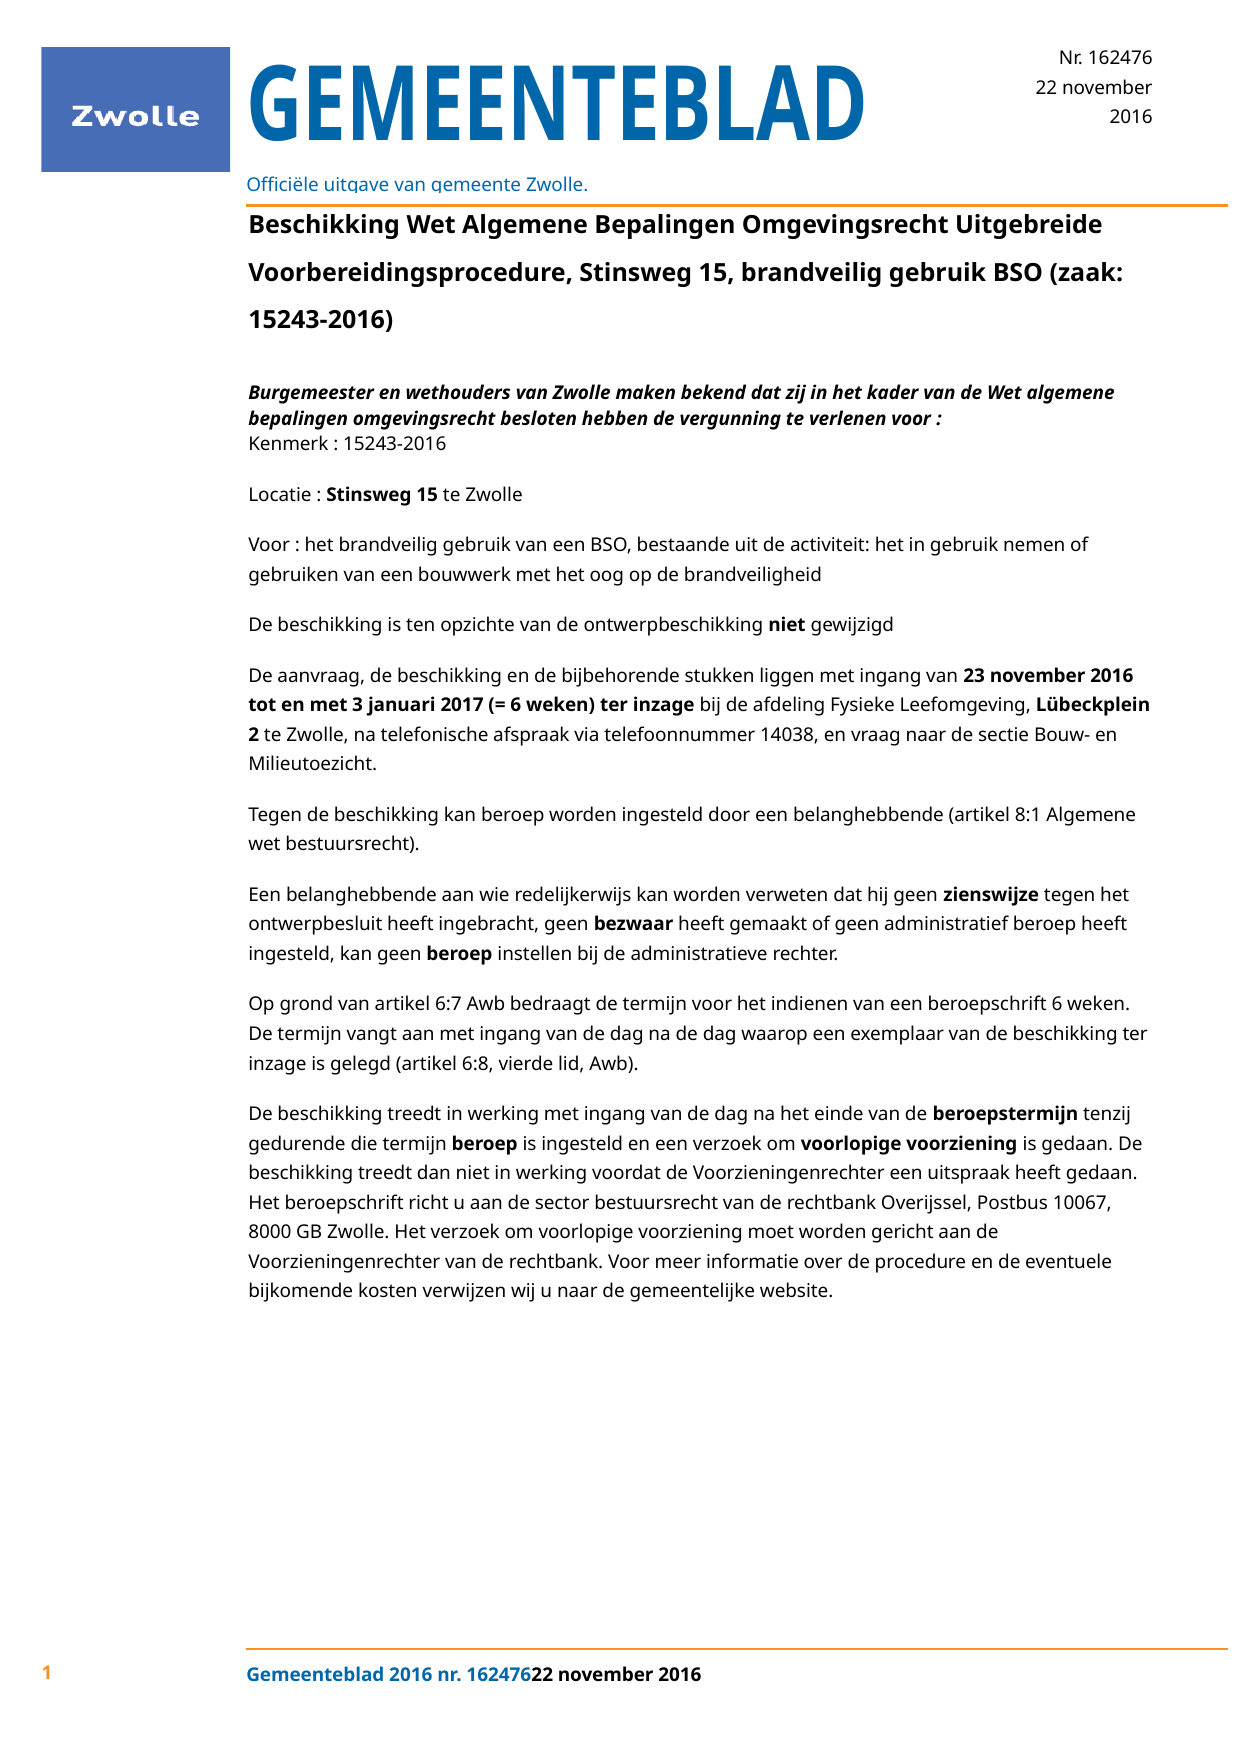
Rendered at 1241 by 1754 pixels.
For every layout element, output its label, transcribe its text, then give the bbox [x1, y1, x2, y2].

text Tegen de beschikking kan beroep worden ingesteld door een belanghebbende (artikel 8:1 Algemene wet bestuursrecht). [248, 801, 1152, 856]
text Burgemeester en wethouders van Zwolle maken bekend dat zij in het kader van de Wet algemene bepalingen omgevingsrecht besloten hebben de vergunning te verlenen voor : [248, 379, 1152, 431]
text De aanvraag, de beschikking en de bijbehorende stukken liggen met ingang van 23 november 2016 tot en met 3 januari 2017 (= 6 weken) ter inzage bij de afdeling Fysieke Leefomgeving, Lübeckplein 2 te Zwolle, na telefonische afspraak via telefoonnummer 14038, en vraag naar de sectie Bouw- en Milieutoezicht. [248, 662, 1152, 776]
text De beschikking treedt in werking met ingang van de dag na het einde van de beroepstermijn tenzij gedurende die termijn beroep is ingesteld en een verzoek om voorlopige voorziening is gedaan. De beschikking treedt dan niet in werking voordat de Voorzieningenrechter een uitspraak heeft gedaan. Het beroepschrift richt u aan de sector bestuursrecht van de rechtbank Overijssel, Postbus 10067, 8000 GB Zwolle. Het verzoek om voorlopige voorziening moet worden gericht aan de Voorzieningenrechter van de rechtbank. Voor meer informatie over de procedure en de eventuele bijkomende kosten verwijzen wij u naar de gemeentelijke website. [248, 1100, 1152, 1303]
text Een belanghebbende aan wie redelijkerwijs kan worden verweten dat hij geen zienswijze tegen het ontwerpbesluit heeft ingebracht, geen bezwaar heeft gemaakt of geen administratief beroep heeft ingesteld, kan geen beroep instellen bij de administratieve rechter. [248, 881, 1152, 966]
text Op grond van artikel 6:7 Awb bedraagt de termijn voor het indienen van een beroepschrift 6 weken. De termijn vangt aan met ingang van de dag na de dag waarop een exemplaar van de beschikking ter inzage is gelegd (artikel 6:8, vierde lid, Awb). [248, 991, 1152, 1075]
text De beschikking is ten opzichte van de ontwerpbeschikking niet gewijzigd [248, 611, 1152, 637]
text Voor : het brandveilig gebruik van een BSO, bestaande uit de activiteit: het in gebruik nemen of gebruiken van een bouwwerk met het oog op de brandveiligheid [248, 531, 1152, 587]
text Locatie : Stinsweg 15 te Zwolle [248, 481, 1152, 507]
text Kenmerk : 15243-2016 [248, 431, 1152, 456]
text Beschikking Wet Algemene Bepalingen Omgevingsrecht Uitgebreide Voorbereidingsprocedure, Stinsweg 15, brandveilig gebruik BSO (zaak: 15243-2016) [248, 207, 1152, 336]
picture [41, 47, 231, 172]
